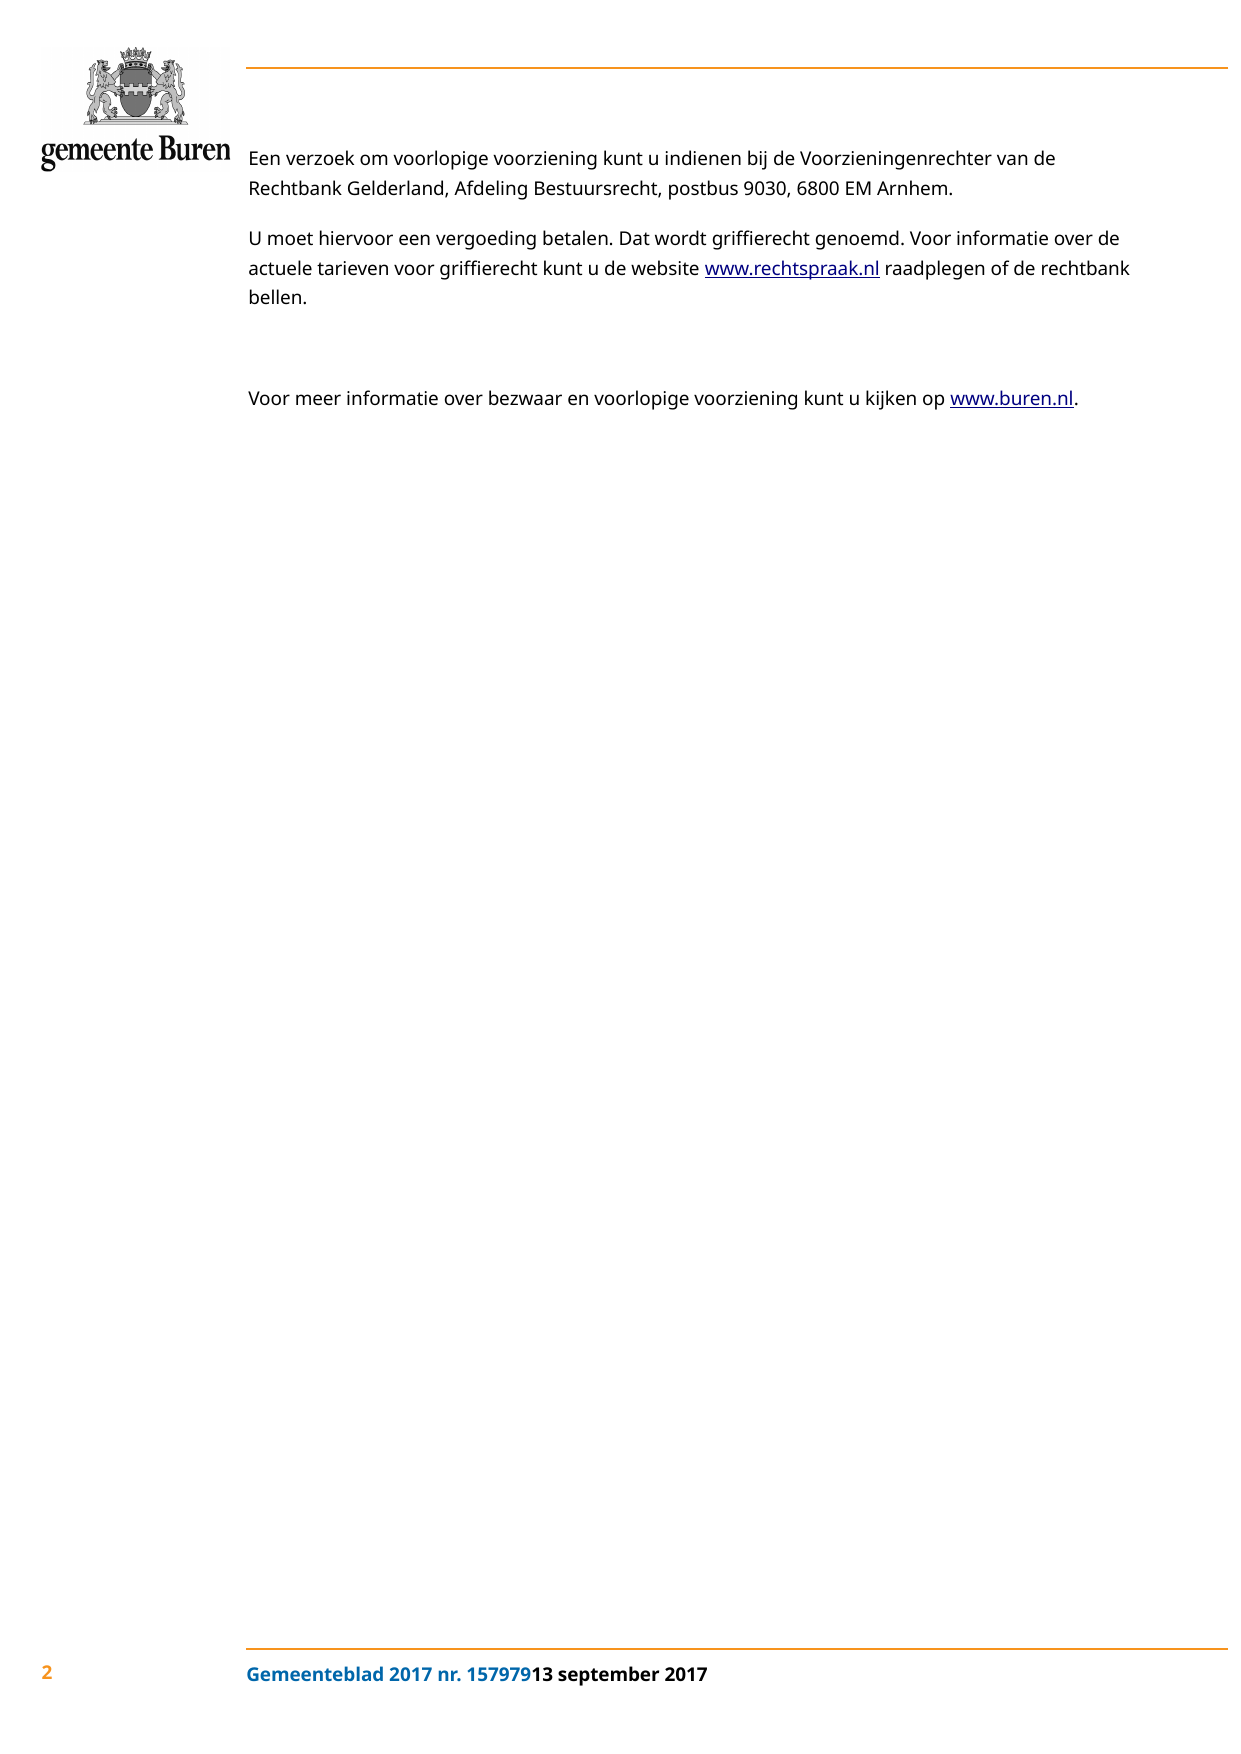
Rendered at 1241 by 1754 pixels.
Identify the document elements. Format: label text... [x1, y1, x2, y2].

text U moet hiervoor een vergoeding betalen. Dat wordt griffierecht genoemd. Voor informatie over de actuele tarieven voor griffierecht kunt u de website www.rechtspraak.nl raadplegen of de rechtbank bellen. [248, 225, 1152, 310]
picture [41, 47, 231, 172]
text Een verzoek om voorlopige voorziening kunt u indienen bij de Voorzieningenrechter van de Rechtbank Gelderland, Afdeling Bestuursrecht, postbus 9030, 6800 EM Arnhem. [248, 145, 1152, 201]
text Voor meer informatie over bezwaar en voorlopige voorziening kunt u kijken op www.buren.nl. [248, 385, 1152, 411]
